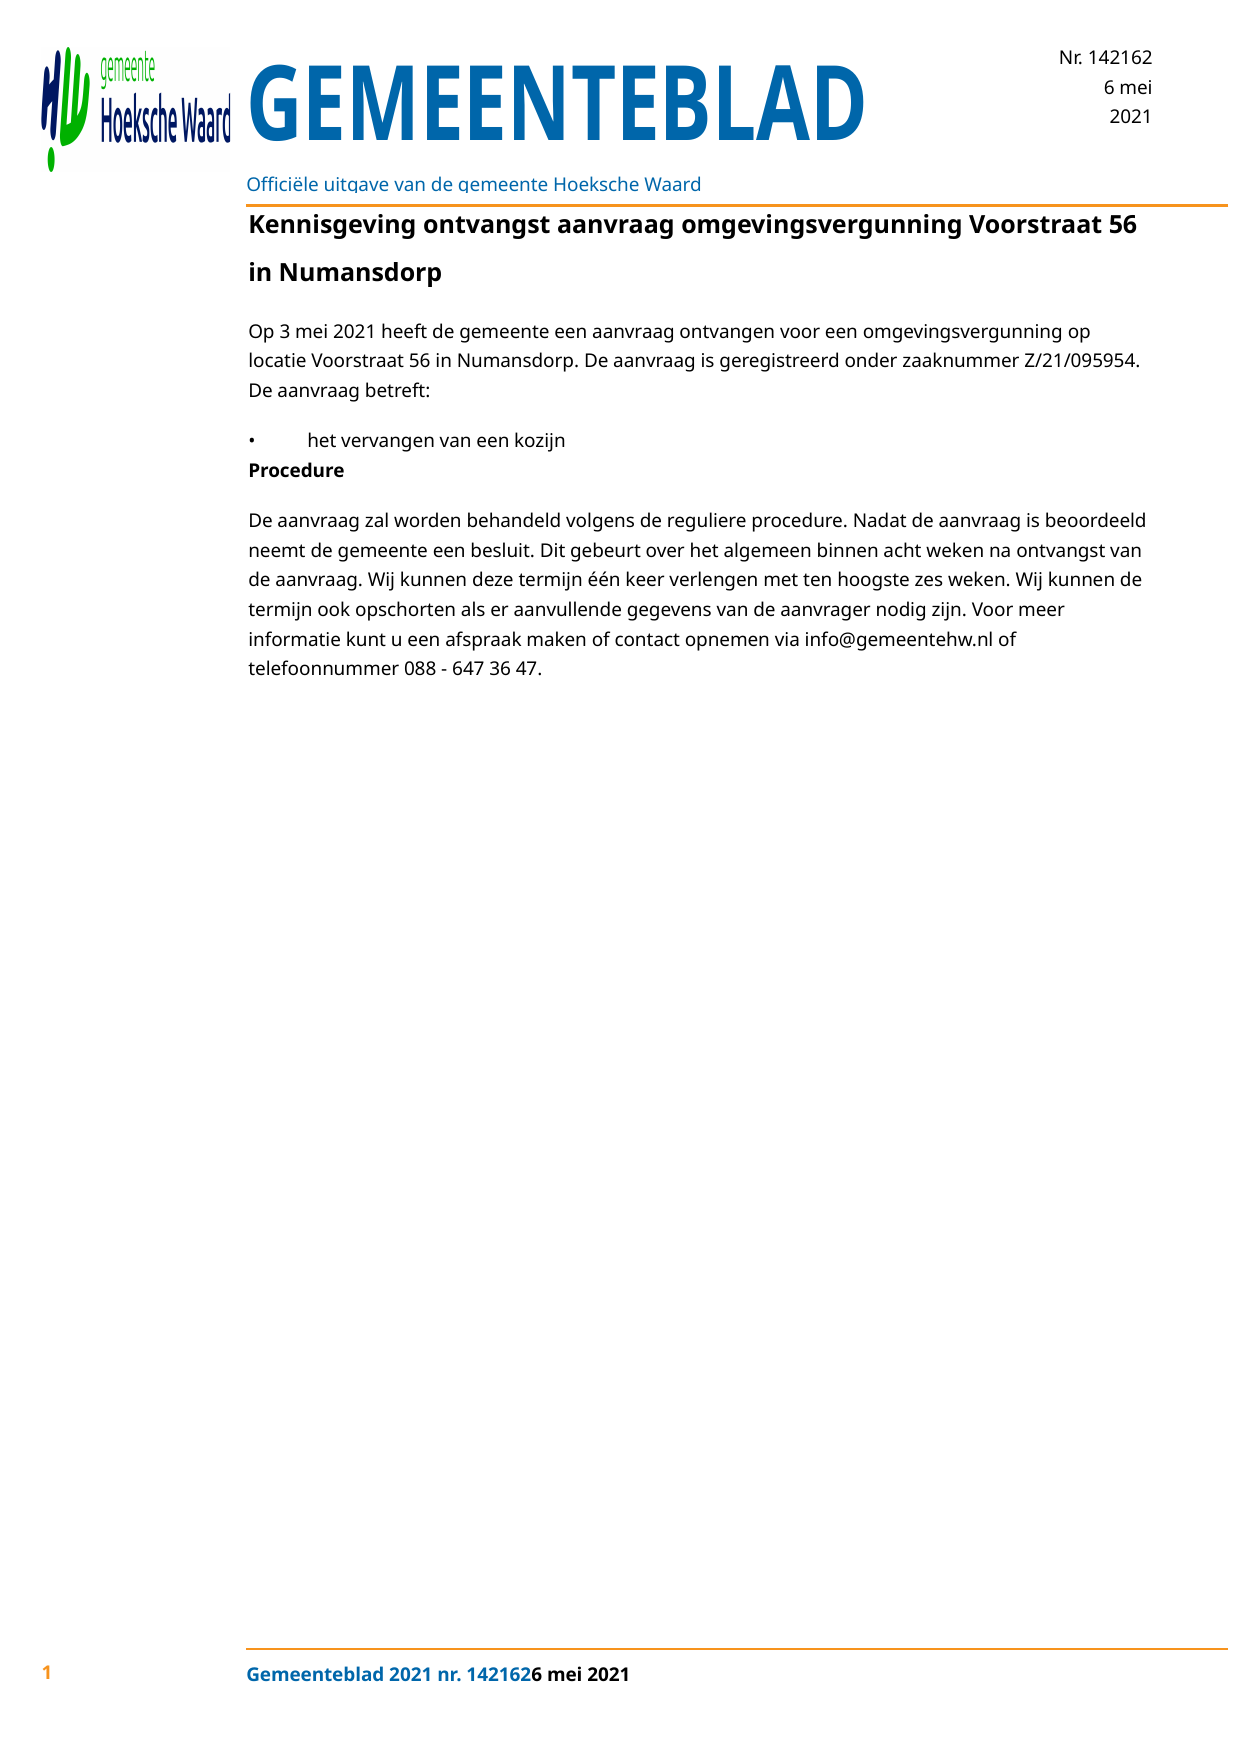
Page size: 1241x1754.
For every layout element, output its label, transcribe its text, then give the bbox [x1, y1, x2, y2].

text De aanvraag zal worden behandeld volgens de reguliere procedure. Nadat de aanvraag is beoordeeld neemt de gemeente een besluit. Dit gebeurt over het algemeen binnen acht weken na ontvangst van de aanvraag. Wij kunnen deze termijn één keer verlengen met ten hoogste zes weken. Wij kunnen de termijn ook opschorten als er aanvullende gegevens van de aanvrager nodig zijn. Voor meer informatie kunt u een afspraak maken of contact opnemen via info@gemeentehw.nl of telefoonnummer 088 - 647 36 47. [248, 507, 1152, 681]
text Op 3 mei 2021 heeft de gemeente een aanvraag ontvangen voor een omgevingsvergunning op locatie Voorstraat 56 in Numansdorp. De aanvraag is geregistreerd onder zaaknummer Z/21/095954. De aanvraag betreft: [248, 318, 1152, 403]
list het vervangen van een kozijn [248, 427, 1152, 453]
text Kennisgeving ontvangst aanvraag omgevingsvergunning Voorstraat 56 in Numansdorp [248, 207, 1152, 288]
picture [41, 47, 231, 172]
text Procedure [248, 457, 1152, 483]
